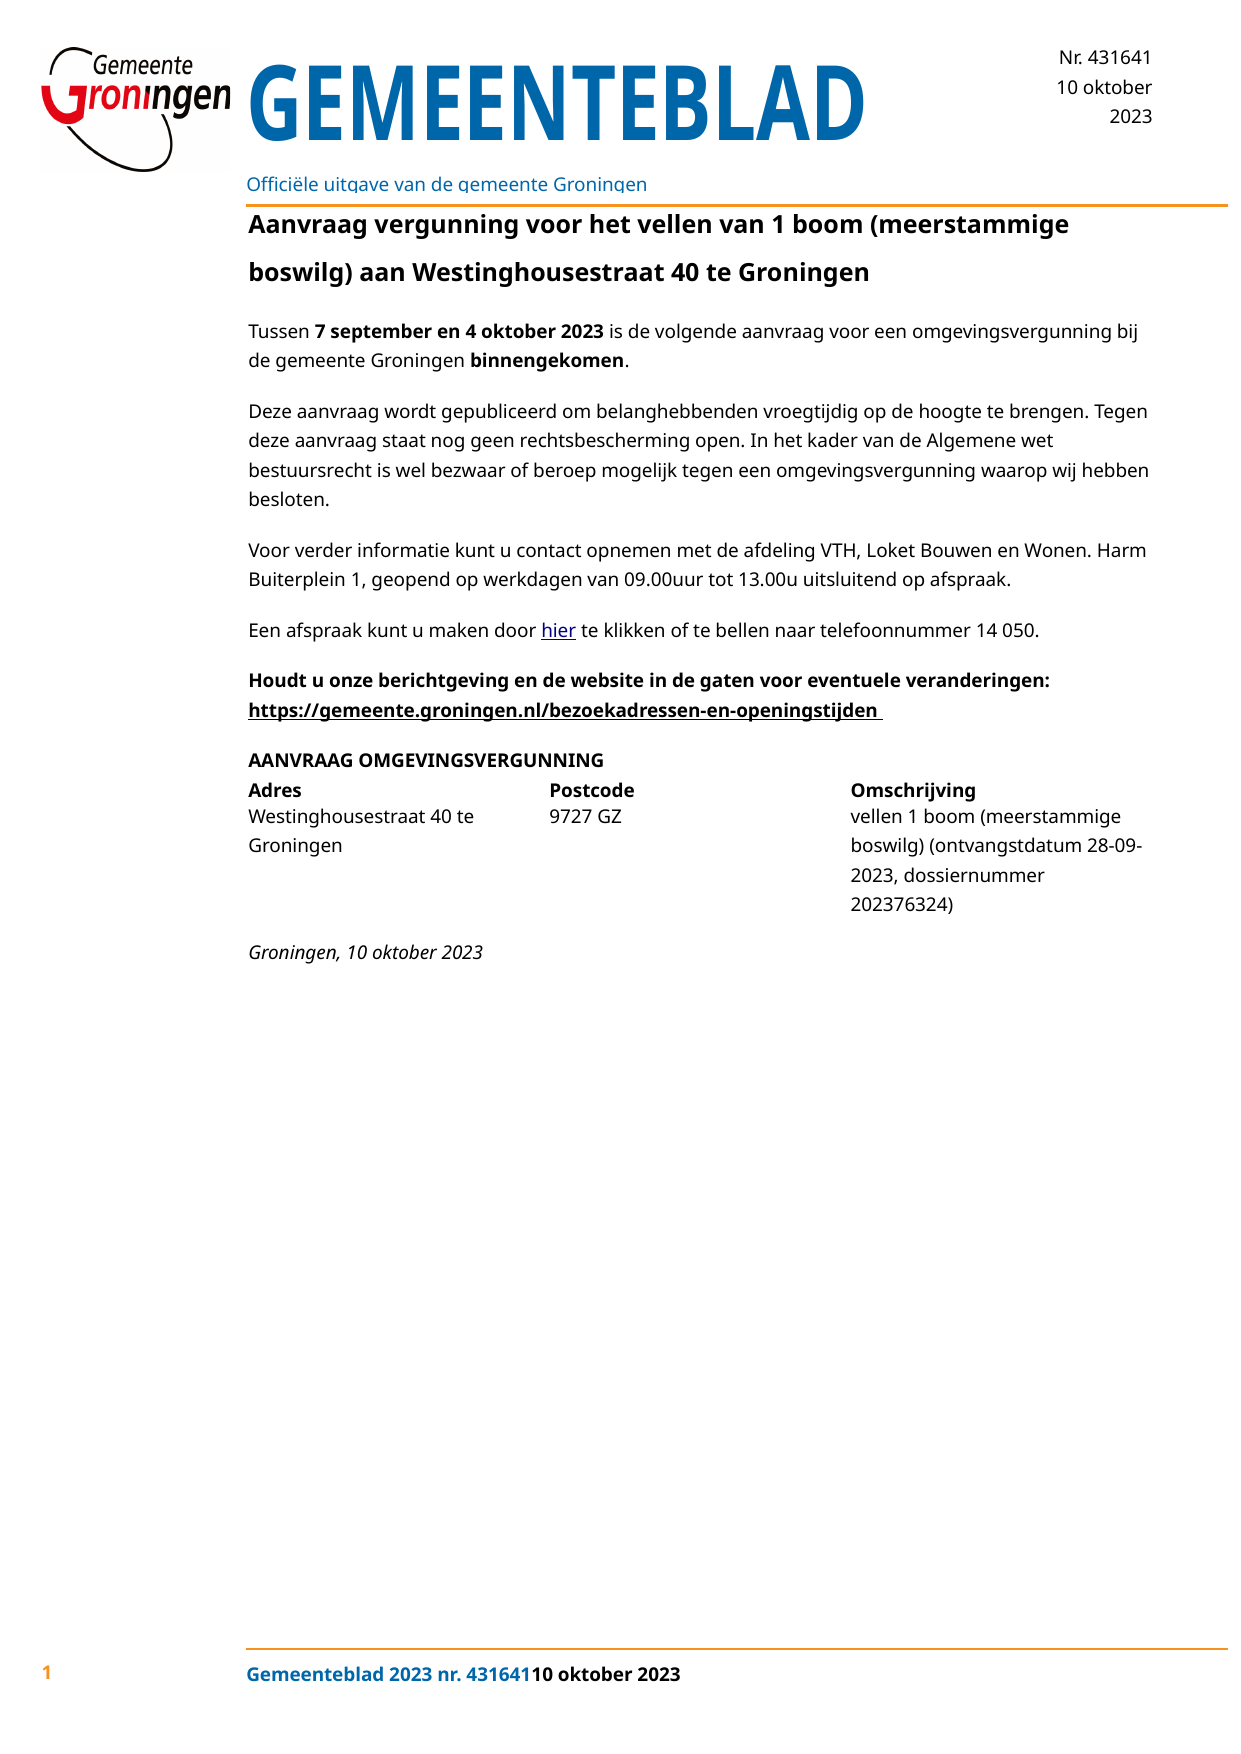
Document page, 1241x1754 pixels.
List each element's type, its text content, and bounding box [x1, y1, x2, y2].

picture [41, 47, 231, 172]
text Voor verder informatie kunt u contact opnemen met de afdeling VTH, Loket Bouwen en Wonen. Harm Buiterplein 1, geopend op werkdagen van 09.00uur tot 13.00u uitsluitend op afspraak. [248, 537, 1152, 592]
text AANVRAAG OMGEVINGSVERGUNNING [248, 747, 1152, 773]
text Tussen 7 september en 4 oktober 2023 is de volgende aanvraag voor een omgevingsvergunning bij de gemeente Groningen binnengekomen. [248, 318, 1152, 373]
table_cell 9727 GZ [549, 803, 850, 917]
text Aanvraag vergunning voor het vellen van 1 boom (meerstammige boswilg) aan Westinghousestraat 40 te Groningen [248, 207, 1152, 288]
table_header Adres [248, 777, 549, 803]
table_cell Westinghousestraat 40 te Groningen [248, 803, 549, 917]
table_header Postcode [549, 777, 850, 803]
text Houdt u onze berichtgeving en de website in de gaten voor eventuele veranderingen: https://gemeente.groningen.nl/bezoekadressen-en-openingstijden [248, 667, 1152, 723]
text Groningen, 10 oktober 2023 [248, 939, 1152, 964]
text Een afspraak kunt u maken door hier te klikken of te bellen naar telefoonnummer 14 050. [248, 617, 1152, 643]
table_cell vellen 1 boom (meerstammige boswilg) (ontvangstdatum 28-09-2023, dossiernummer 202376324) [850, 803, 1152, 917]
table_header Omschrijving [850, 777, 1152, 803]
text Deze aanvraag wordt gepubliceerd om belanghebbenden vroegtijdig op de hoogte te brengen. Tegen deze aanvraag staat nog geen rechtsbescherming open. In het kader van de Algemene wet bestuursrecht is wel bezwaar of beroep mogelijk tegen een omgevingsvergunning waarop wij hebben besloten. [248, 398, 1152, 512]
